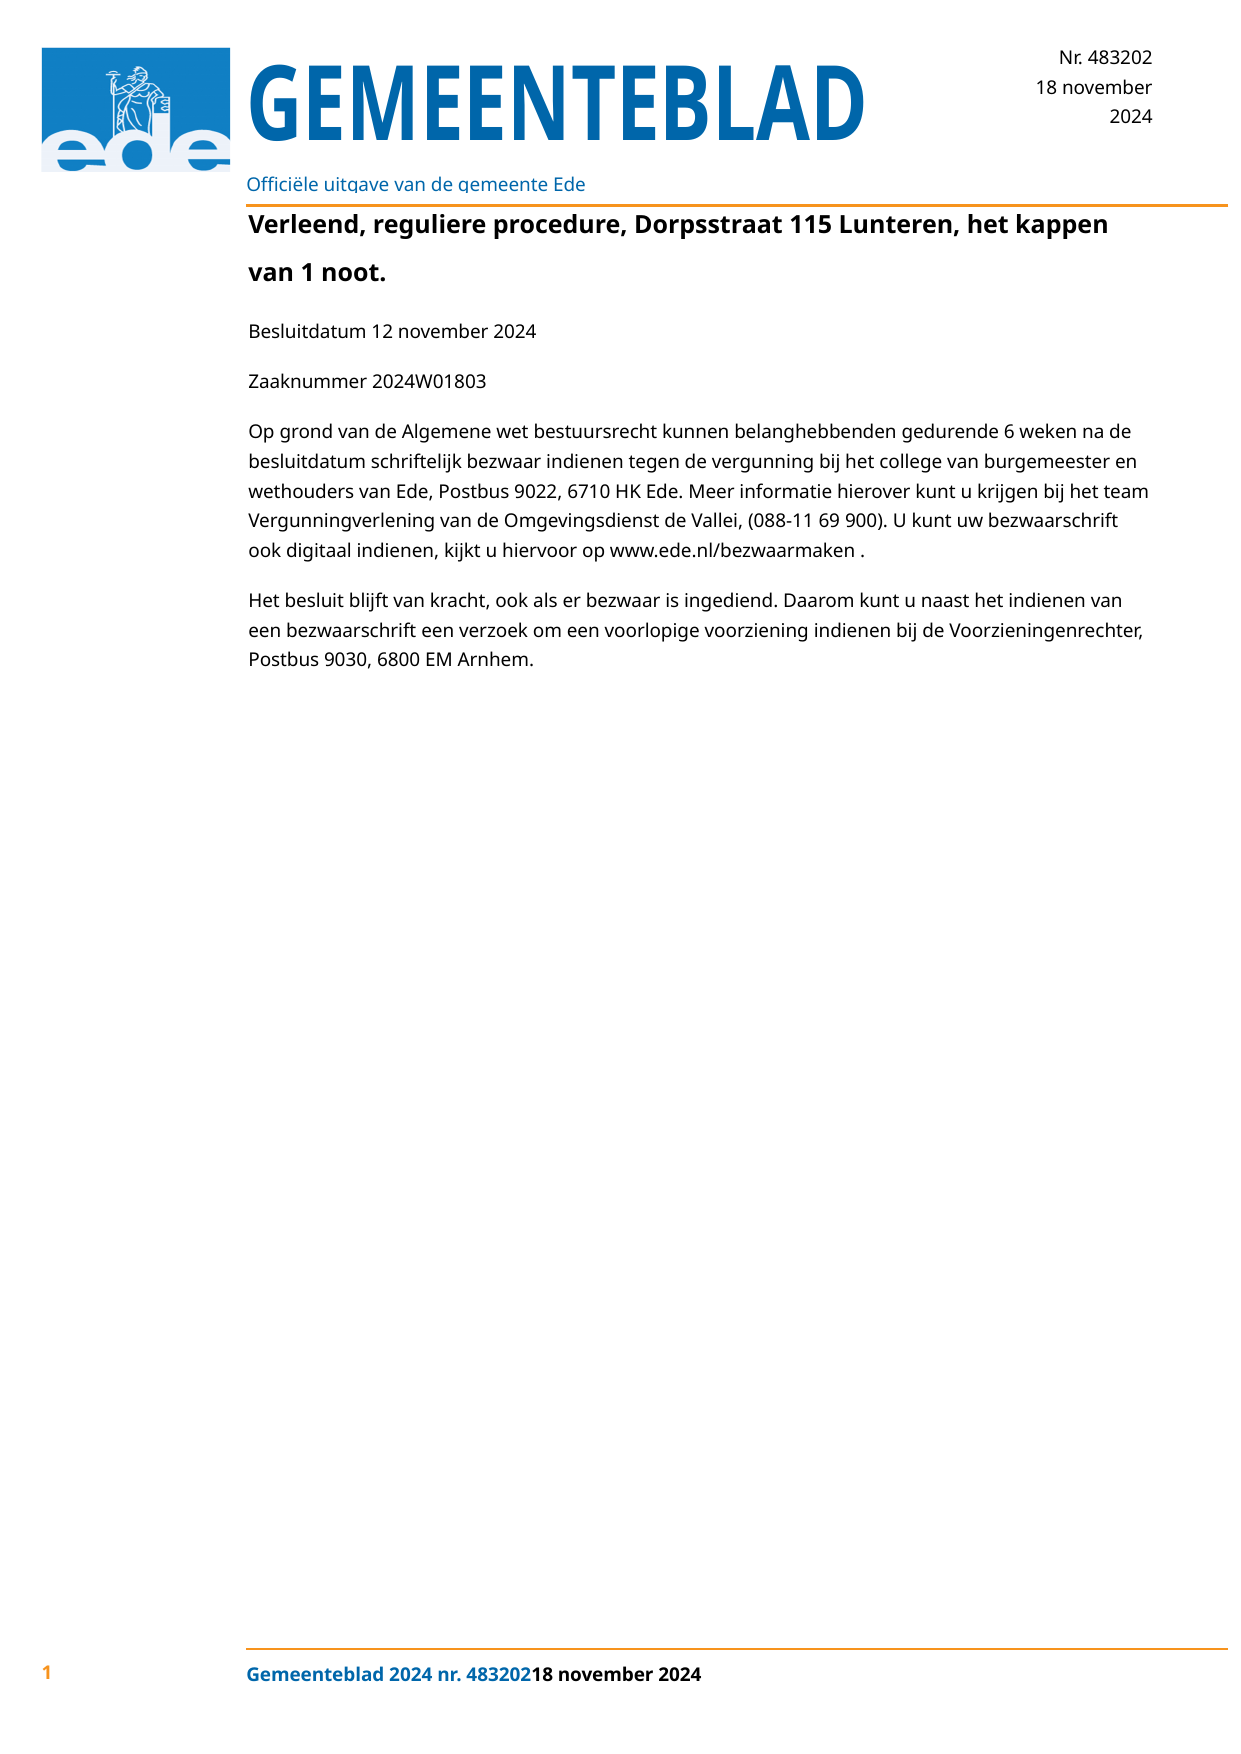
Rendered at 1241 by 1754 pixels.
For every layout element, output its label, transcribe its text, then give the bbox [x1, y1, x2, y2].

text Het besluit blijft van kracht, ook als er bezwaar is ingediend. Daarom kunt u naast het indienen van een bezwaarschrift een verzoek om een voorlopige voorziening indienen bij de Voorzieningenrechter, Postbus 9030, 6800 EM Arnhem. [248, 587, 1152, 672]
text Besluitdatum 12 november 2024 [248, 318, 1152, 344]
text Op grond van de Algemene wet bestuursrecht kunnen belanghebbenden gedurende 6 weken na de besluitdatum schriftelijk bezwaar indienen tegen de vergunning bij het college van burgemeester en wethouders van Ede, Postbus 9022, 6710 HK Ede. Meer informatie hierover kunt u krijgen bij het team Vergunningverlening van de Omgevingsdienst de Vallei, (088-11 69 900). U kunt uw bezwaarschrift ook digitaal indienen, kijkt u hiervoor op www.ede.nl/bezwaarmaken . [248, 419, 1152, 563]
text Zaaknummer 2024W01803 [248, 368, 1152, 394]
text Verleend, reguliere procedure, Dorpsstraat 115 Lunteren, het kappen van 1 noot. [248, 207, 1152, 288]
picture [41, 47, 231, 172]
